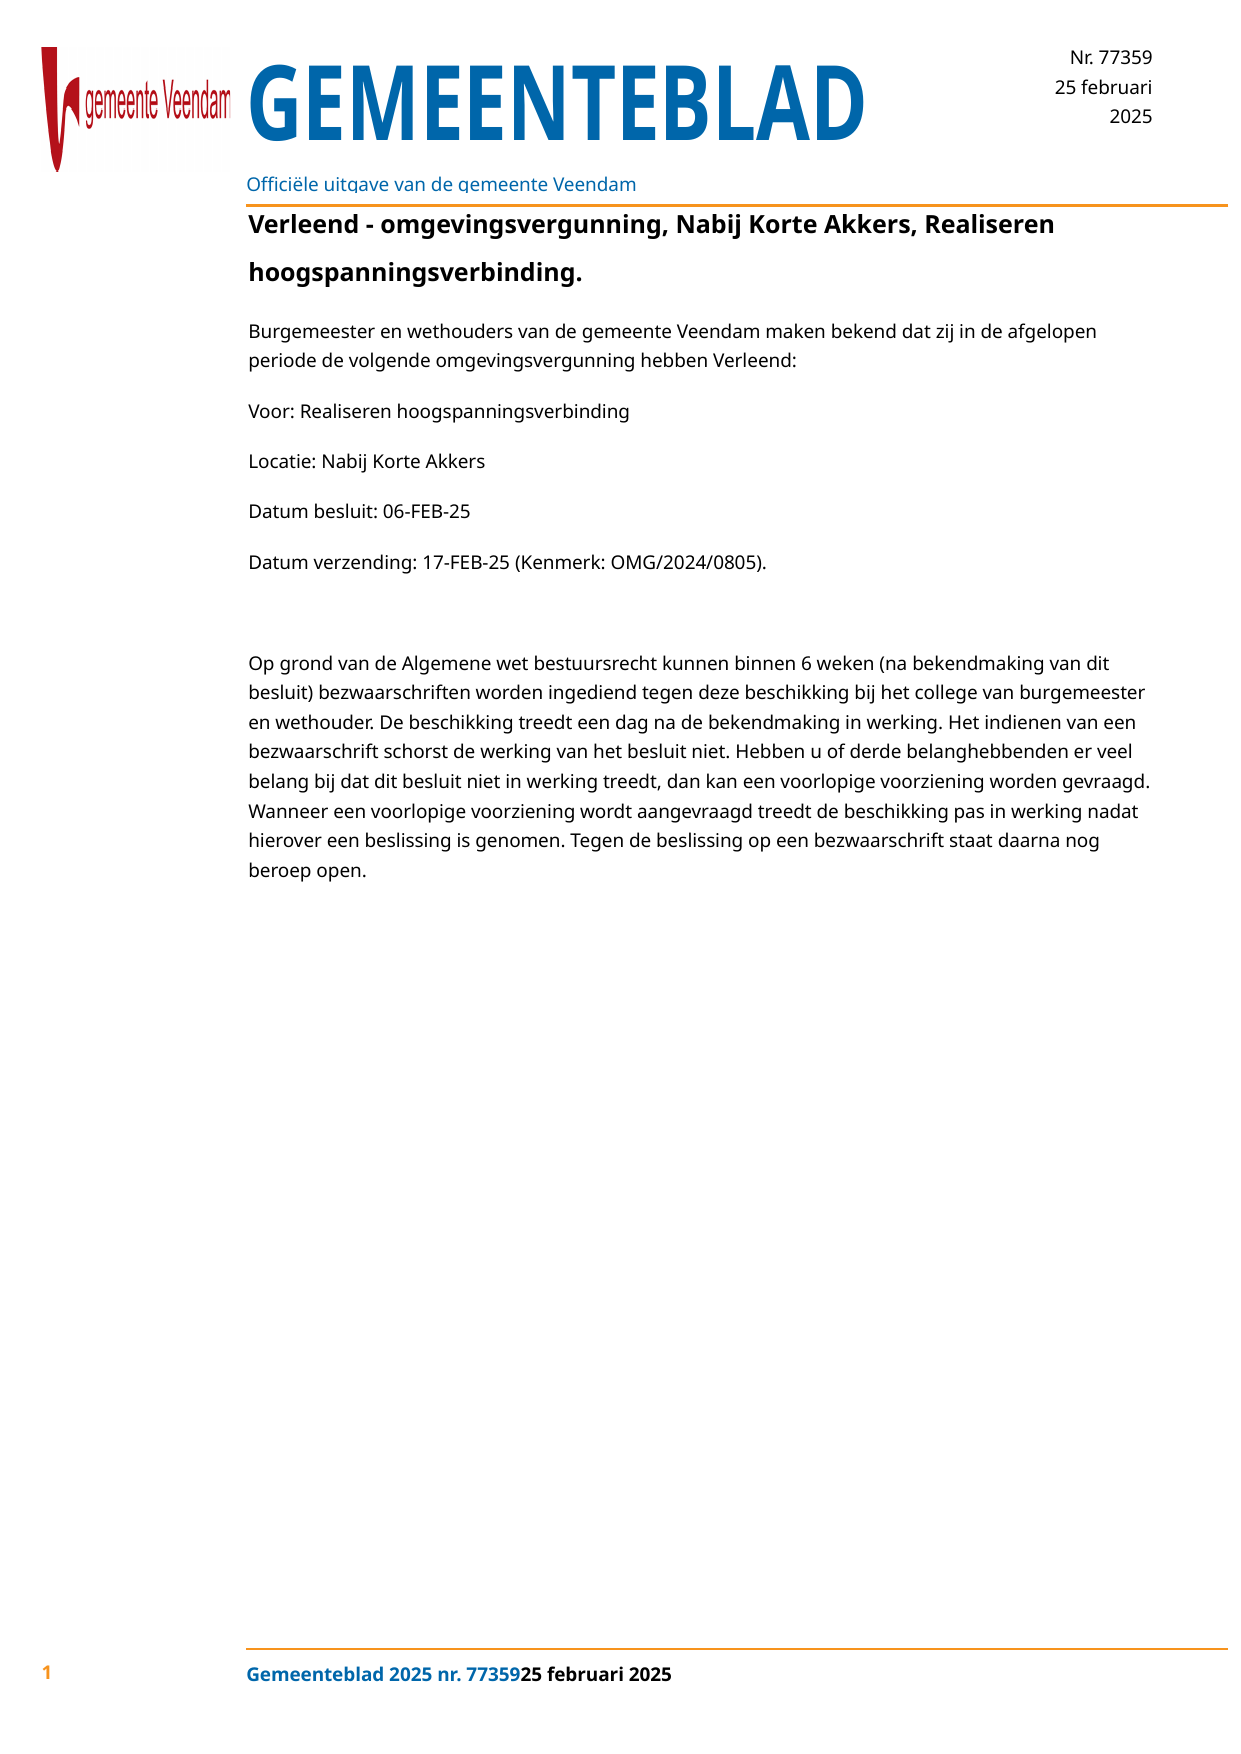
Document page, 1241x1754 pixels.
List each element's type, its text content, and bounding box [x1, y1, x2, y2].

text Locatie: Nabij Korte Akkers [248, 448, 1152, 474]
text Voor: Realiseren hoogspanningsverbinding [248, 398, 1152, 424]
text Burgemeester en wethouders van de gemeente Veendam maken bekend dat zij in de afgelopen periode de volgende omgevingsvergunning hebben Verleend: [248, 318, 1152, 373]
text Datum besluit: 06-FEB-25 [248, 499, 1152, 524]
text Op grond van de Algemene wet bestuursrecht kunnen binnen 6 weken (na bekendmaking van dit besluit) bezwaarschriften worden ingediend tegen deze beschikking bij het college van burgemeester en wethouder. De beschikking treedt een dag na de bekendmaking in werking. Het indienen van een bezwaarschrift schorst de werking van het besluit niet. Hebben u of derde belanghebbenden er veel belang bij dat dit besluit niet in werking treedt, dan kan een voorlopige voorziening worden gevraagd. Wanneer een voorlopige voorziening wordt aangevraagd treedt de beschikking pas in werking nadat hierover een beslissing is genomen. Tegen de beslissing op een bezwaarschrift staat daarna nog beroep open. [248, 650, 1152, 883]
text Verleend - omgevingsvergunning, Nabij Korte Akkers, Realiseren hoogspanningsverbinding. [248, 207, 1152, 288]
text Datum verzending: 17-FEB-25 (Kenmerk: OMG/2024/0805). [248, 549, 1152, 575]
picture [41, 47, 231, 172]
